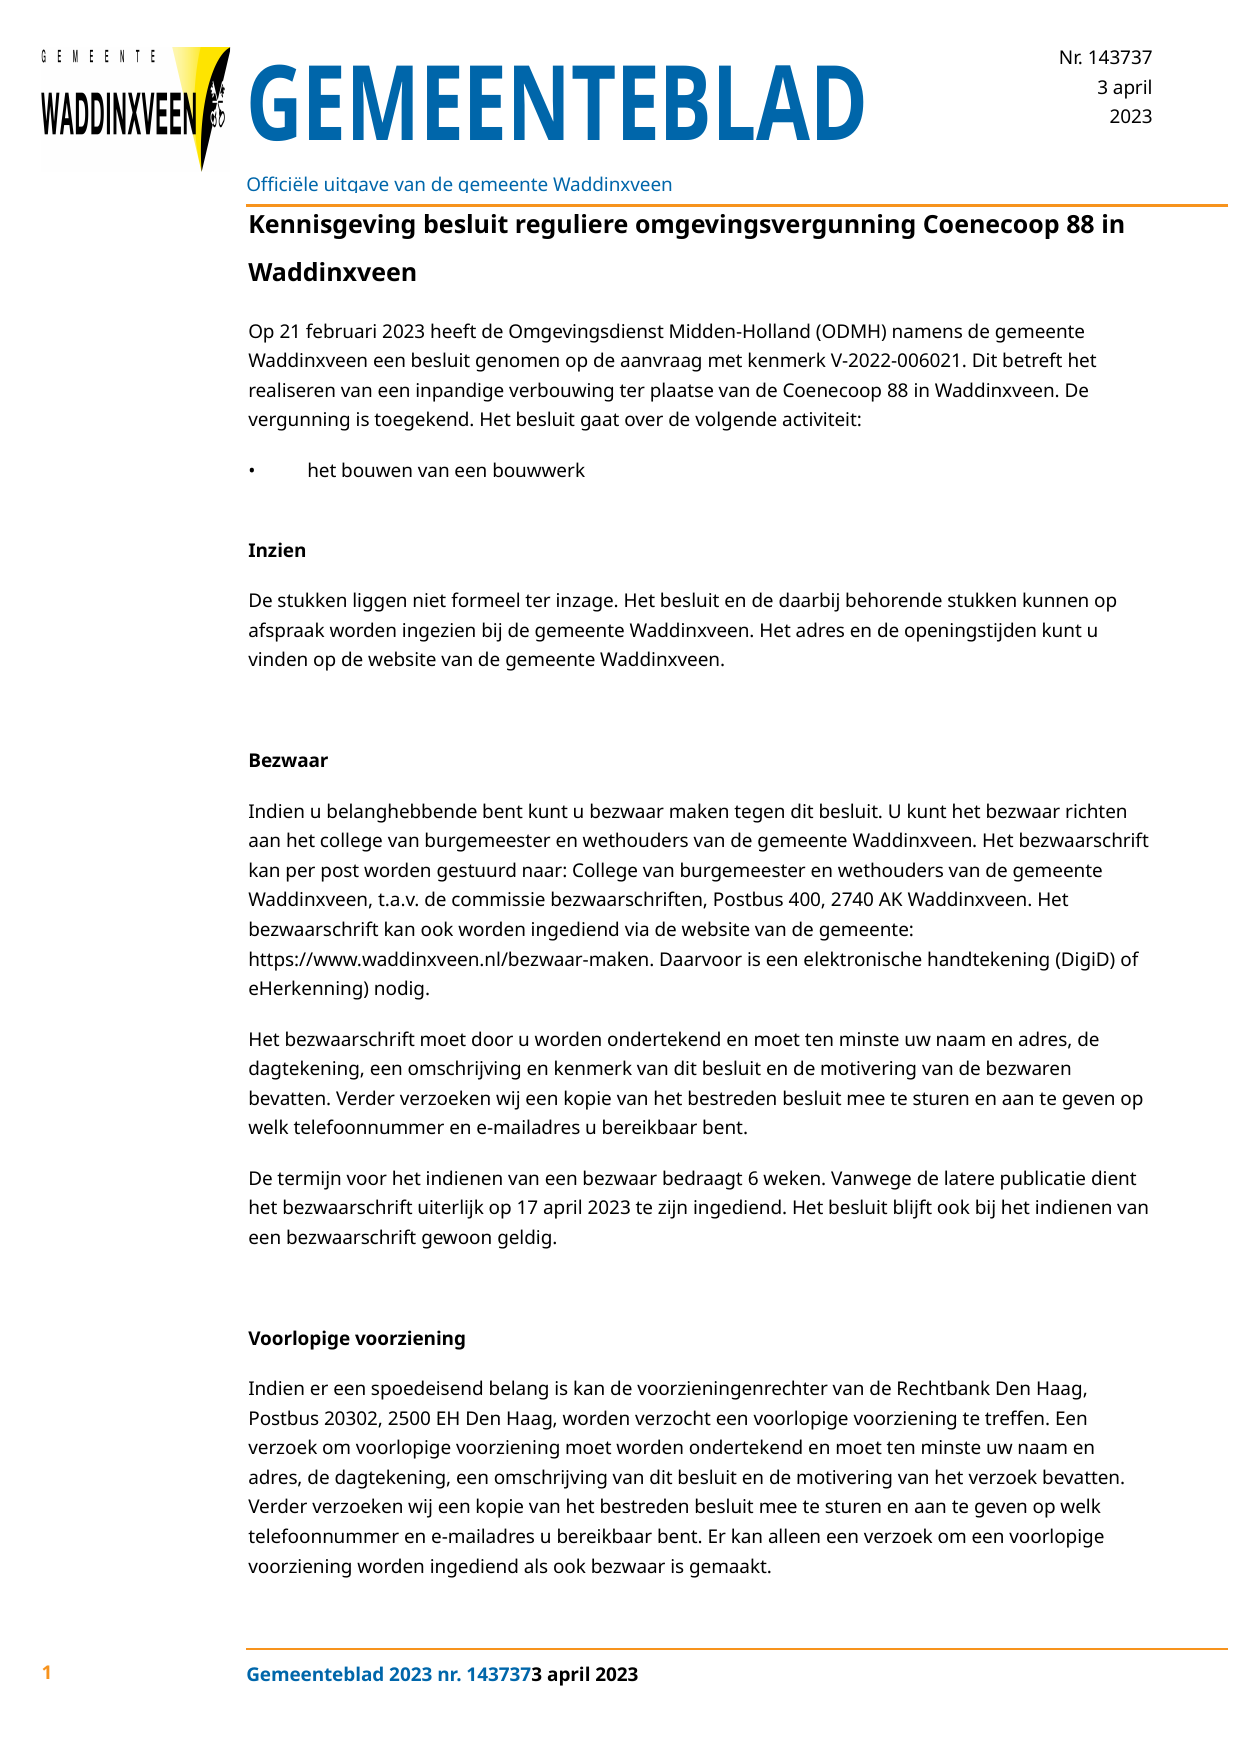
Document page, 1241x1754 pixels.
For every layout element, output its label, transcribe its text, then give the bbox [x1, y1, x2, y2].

picture [41, 47, 231, 172]
text De termijn voor het indienen van een bezwaar bedraagt 6 weken. Vanwege de latere publicatie dient het bezwaarschrift uiterlijk op 17 april 2023 te zijn ingediend. Het besluit blijft ook bij het indienen van een bezwaarschrift gewoon geldig. [248, 1165, 1152, 1250]
text Het bezwaarschrift moet door u worden ondertekend en moet ten minste uw naam en adres, de dagtekening, een omschrijving en kenmerk van dit besluit en de motivering van de bezwaren bevatten. Verder verzoeken wij een kopie van het bestreden besluit mee te sturen en aan te geven op welk telefoonnummer en e-mailadres u bereikbaar bent. [248, 1026, 1152, 1140]
text Voorlopige voorziening [248, 1325, 1152, 1351]
text Kennisgeving besluit reguliere omgevingsvergunning Coenecoop 88 in Waddinxveen [248, 207, 1152, 288]
text Indien u belanghebbende bent kunt u bezwaar maken tegen dit besluit. U kunt het bezwaar richten aan het college van burgemeester en wethouders van de gemeente Waddinxveen. Het bezwaarschrift kan per post worden gestuurd naar: College van burgemeester en wethouders van de gemeente Waddinxveen, t.a.v. de commissie bezwaarschriften, Postbus 400, 2740 AK Waddinxveen. Het bezwaarschrift kan ook worden ingediend via de website van de gemeente: https://www.waddinxveen.nl/bezwaar-maken. Daarvoor is een elektronische handtekening (DigiD) of eHerkenning) nodig. [248, 798, 1152, 1001]
text Bezwaar [248, 747, 1152, 773]
text De stukken liggen niet formeel ter inzage. Het besluit en de daarbij behorende stukken kunnen op afspraak worden ingezien bij de gemeente Waddinxveen. Het adres en de openingstijden kunt u vinden op de website van de gemeente Waddinxveen. [248, 587, 1152, 672]
text Inzien [248, 537, 1152, 563]
text Indien er een spoedeisend belang is kan de voorzieningenrechter van de Rechtbank Den Haag, Postbus 20302, 2500 EH Den Haag, worden verzocht een voorlopige voorziening te treffen. Een verzoek om voorlopige voorziening moet worden ondertekend en moet ten minste uw naam en adres, de dagtekening, een omschrijving van dit besluit en de motivering van het verzoek bevatten. Verder verzoeken wij een kopie van het bestreden besluit mee te sturen en aan te geven op welk telefoonnummer en e-mailadres u bereikbaar bent. Er kan alleen een verzoek om een voorlopige voorziening worden ingediend als ook bezwaar is gemaakt. [248, 1375, 1152, 1579]
list het bouwen van een bouwwerk [248, 457, 1152, 483]
text Op 21 februari 2023 heeft de Omgevingsdienst Midden-Holland (ODMH) namens de gemeente Waddinxveen een besluit genomen op de aanvraag met kenmerk V-2022-006021. Dit betreft het realiseren van een inpandige verbouwing ter plaatse van de Coenecoop 88 in Waddinxveen. De vergunning is toegekend. Het besluit gaat over de volgende activiteit: [248, 318, 1152, 432]
